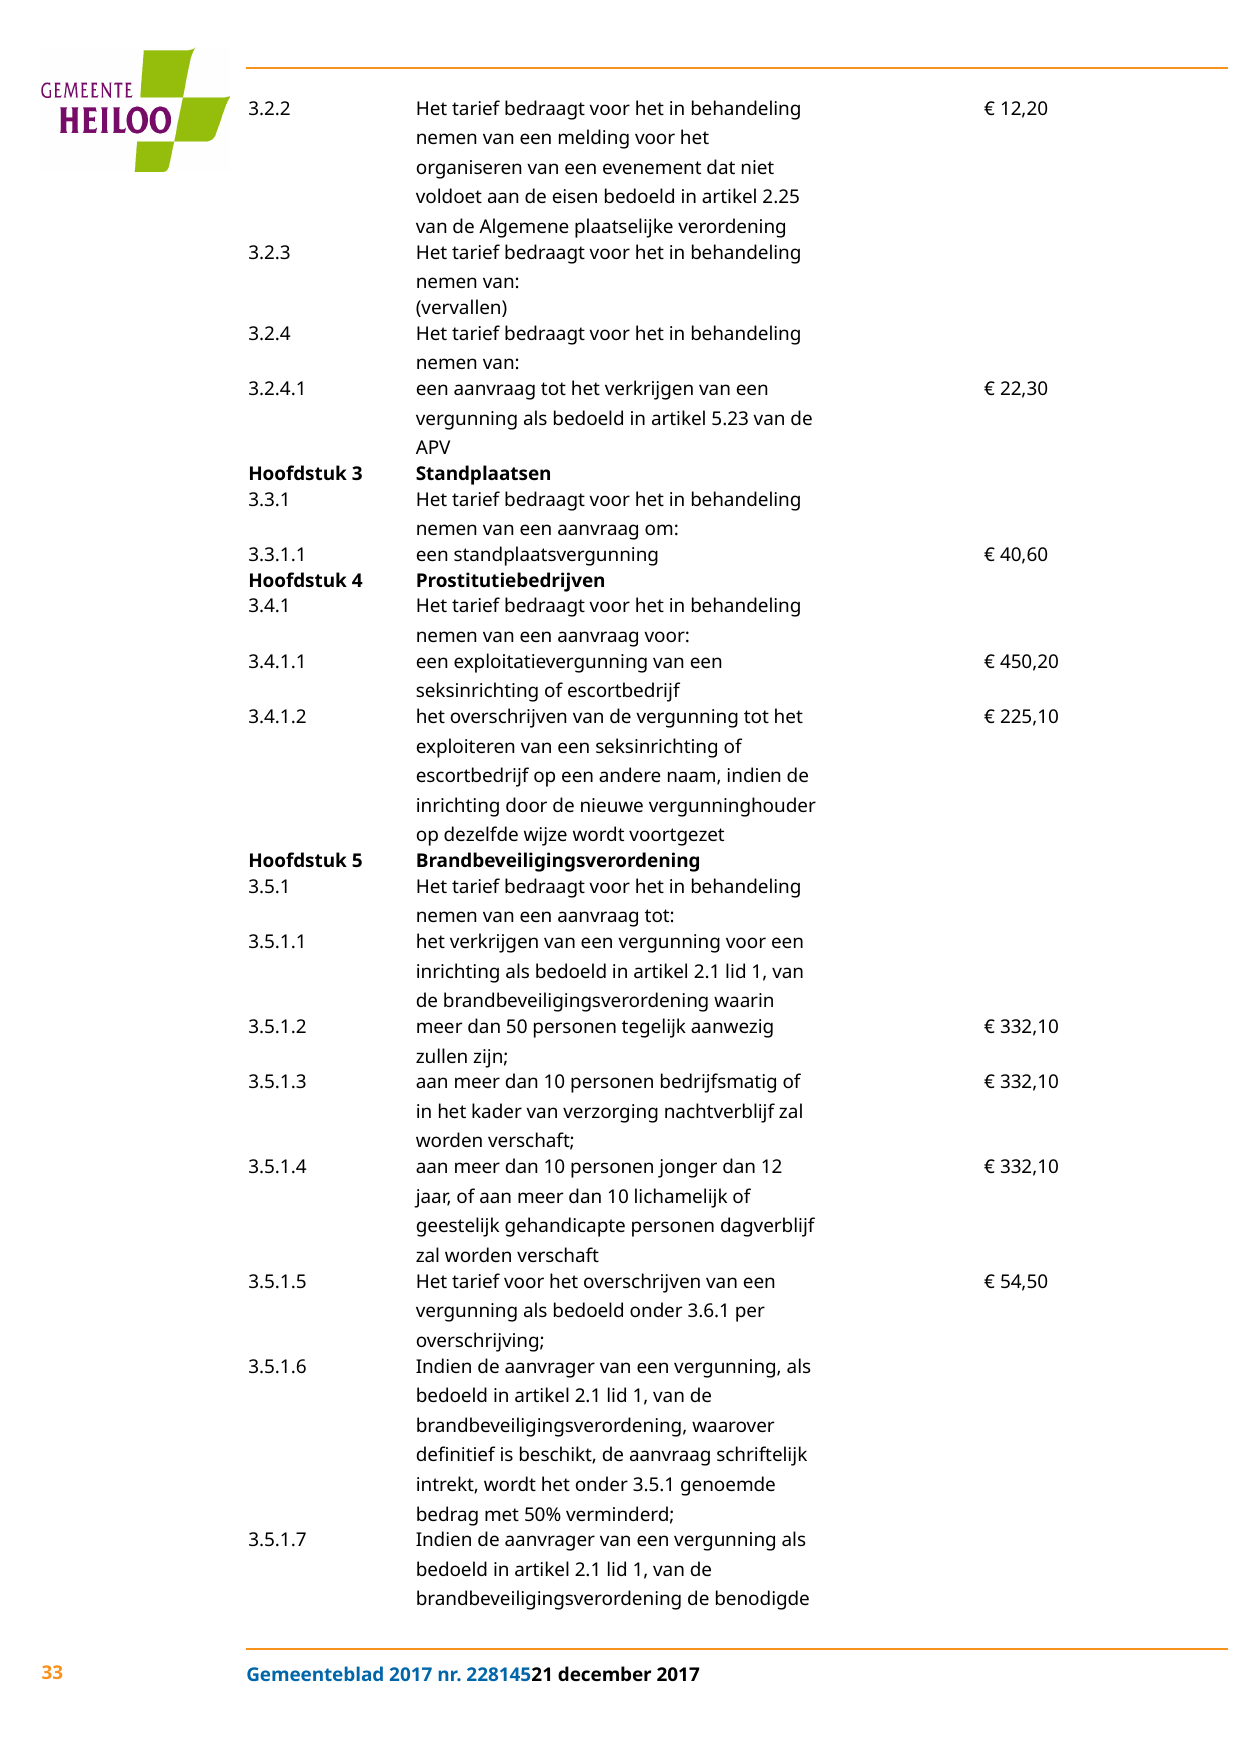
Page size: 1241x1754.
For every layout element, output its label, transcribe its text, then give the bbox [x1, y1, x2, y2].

table_cell € 22,30 [984, 375, 1152, 460]
table_cell [984, 593, 1152, 648]
table_cell het overschrijven van de vergunning tot het exploiteren van een seksinrichting of escortbedrijf op een andere naam, indien de inrichting door de nieuwe vergunninghouder op dezelfde wijze wordt voortgezet [416, 703, 816, 847]
table_cell [984, 320, 1152, 375]
table_cell [816, 593, 984, 648]
table_cell [984, 847, 1152, 873]
table_cell [816, 1154, 984, 1268]
table_cell Het tarief bedraagt voor het in behandeling nemen van een aanvraag voor: [416, 593, 816, 648]
table_cell € 332,10 [984, 1069, 1152, 1153]
table_cell 3.5.1.4 [248, 1154, 416, 1268]
table_cell 3.4.1.2 [248, 703, 416, 847]
table_cell 3.5.1 [248, 873, 416, 928]
table_cell meer dan 50 personen tegelijk aanwezig zullen zijn; [416, 1013, 816, 1068]
table_cell 3.5.1.2 [248, 1013, 416, 1068]
table_cell € 12,20 [984, 95, 1152, 239]
table_cell aan meer dan 10 personen jonger dan 12 jaar, of aan meer dan 10 lichamelijk of geestelijk gehandicapte personen dagverblijf zal worden verschaft [416, 1154, 816, 1268]
table_cell [816, 1268, 984, 1353]
table_cell het verkrijgen van een vergunning voor een inrichting als bedoeld in artikel 2.1 lid 1, van de brandbeveiligingsverordening waarin [416, 928, 816, 1013]
table_cell [816, 486, 984, 541]
table_cell Hoofdstuk 5 [248, 847, 416, 873]
table_cell [816, 1069, 984, 1153]
table_cell 3.4.1.1 [248, 648, 416, 703]
table_cell 3.2.3 [248, 239, 416, 294]
table_cell 3.3.1 [248, 486, 416, 541]
table_cell een exploitatievergunning van een seksinrichting of escortbedrijf [416, 648, 816, 703]
table_cell Brandbeveiligingsverordening [416, 847, 816, 873]
table_cell [816, 460, 984, 486]
table_cell [984, 928, 1152, 1013]
table_cell [816, 239, 984, 294]
table_cell [816, 873, 984, 928]
table_cell Het tarief bedraagt voor het in behandeling nemen van een aanvraag tot: [416, 873, 816, 928]
table_cell [984, 486, 1152, 541]
table_cell € 54,50 [984, 1268, 1152, 1353]
table_cell een standplaatsvergunning [416, 541, 816, 567]
table_cell [984, 294, 1152, 320]
table_cell Standplaatsen [416, 460, 816, 486]
table_cell Indien de aanvrager van een vergunning, als bedoeld in artikel 2.1 lid 1, van de brandbeveiligingsverordening, waarover definitief is beschikt, de aanvraag schriftelijk intrekt, wordt het onder 3.5.1 genoemde bedrag met 50% verminderd; [416, 1353, 816, 1526]
table_cell [984, 1353, 1152, 1526]
table_cell 3.5.1.1 [248, 928, 416, 1013]
table_cell Het tarief voor het overschrijven van een vergunning als bedoeld onder 3.6.1 per overschrijving; [416, 1268, 816, 1353]
table_cell 3.2.4.1 [248, 375, 416, 460]
table_cell [816, 375, 984, 460]
table_cell 3.5.1.5 [248, 1268, 416, 1353]
table_cell [984, 460, 1152, 486]
table_cell € 225,10 [984, 703, 1152, 847]
table_cell [984, 873, 1152, 928]
table_cell [816, 847, 984, 873]
table_cell Het tarief bedraagt voor het in behandeling nemen van een melding voor het organiseren van een evenement dat niet voldoet aan de eisen bedoeld in artikel 2.25 van de Algemene plaatselijke verordening [416, 95, 816, 239]
table_cell [816, 928, 984, 1013]
table_cell (vervallen) [416, 294, 816, 320]
table_cell 3.3.1.1 [248, 541, 416, 567]
table_cell Indien de aanvrager van een vergunning als bedoeld in artikel 2.1 lid 1, van de brandbeveiligingsverordening de benodigde [416, 1526, 816, 1611]
table_cell 3.2.4 [248, 320, 416, 375]
table_cell € 450,20 [984, 648, 1152, 703]
table_cell [816, 1013, 984, 1068]
table_cell Het tarief bedraagt voor het in behandeling nemen van een aanvraag om: [416, 486, 816, 541]
table_cell [816, 541, 984, 567]
table_cell 3.5.1.6 [248, 1353, 416, 1526]
picture [41, 47, 231, 172]
table_cell Hoofdstuk 4 [248, 567, 416, 593]
table_cell € 332,10 [984, 1154, 1152, 1268]
table_cell 3.5.1.3 [248, 1069, 416, 1153]
table_cell aan meer dan 10 personen bedrijfsmatig of in het kader van verzorging nachtverblijf zal worden verschaft; [416, 1069, 816, 1153]
table_cell 3.2.2 [248, 95, 416, 239]
table_cell [816, 294, 984, 320]
table_cell [816, 567, 984, 593]
table_cell [984, 239, 1152, 294]
table_cell [816, 1353, 984, 1526]
table_cell Hoofdstuk 3 [248, 460, 416, 486]
table_cell [816, 320, 984, 375]
table_cell 3.5.1.7 [248, 1526, 416, 1611]
table_cell 3.4.1 [248, 593, 416, 648]
table_cell [984, 1526, 1152, 1611]
table_cell [816, 95, 984, 239]
table_cell [984, 567, 1152, 593]
table_cell [816, 703, 984, 847]
table_cell € 332,10 [984, 1013, 1152, 1068]
table_cell [816, 1526, 984, 1611]
table_cell Het tarief bedraagt voor het in behandeling nemen van: [416, 239, 816, 294]
table_cell [816, 648, 984, 703]
table_cell een aanvraag tot het verkrijgen van een vergunning als bedoeld in artikel 5.23 van de APV [416, 375, 816, 460]
table_cell Het tarief bedraagt voor het in behandeling nemen van: [416, 320, 816, 375]
table_cell [248, 294, 416, 320]
table_cell Prostitutiebedrijven [416, 567, 816, 593]
table_cell € 40,60 [984, 541, 1152, 567]
